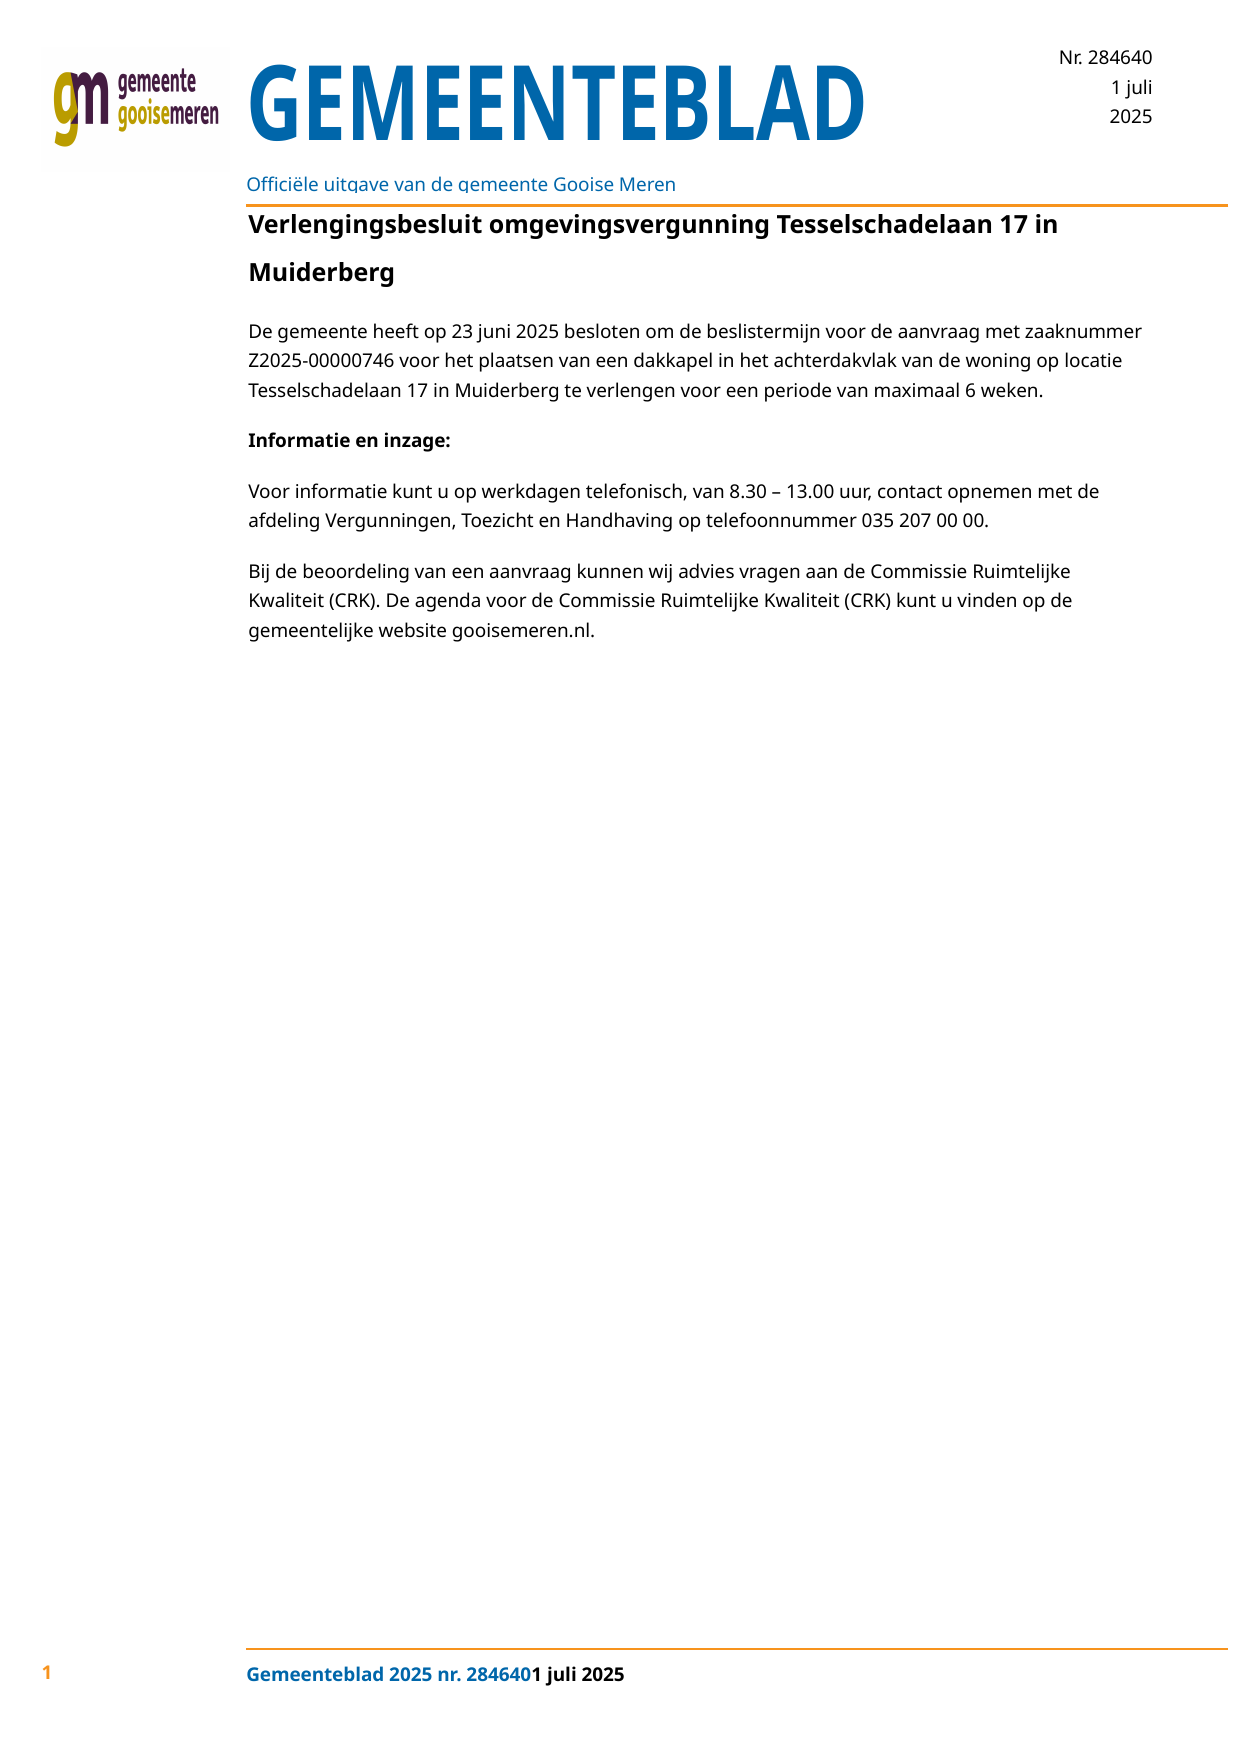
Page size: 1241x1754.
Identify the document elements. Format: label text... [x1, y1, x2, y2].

text Informatie en inzage: [248, 427, 1152, 453]
text De gemeente heeft op 23 juni 2025 besloten om de beslistermijn voor de aanvraag met zaaknummer Z2025-00000746 voor het plaatsen van een dakkapel in het achterdakvlak van de woning op locatie Tesselschadelaan 17 in Muiderberg te verlengen voor een periode van maximaal 6 weken. [248, 318, 1152, 403]
picture [41, 47, 231, 172]
text Verlengingsbesluit omgevingsvergunning Tesselschadelaan 17 in Muiderberg [248, 207, 1152, 288]
text Voor informatie kunt u op werkdagen telefonisch, van 8.30 – 13.00 uur, contact opnemen met de afdeling Vergunningen, Toezicht en Handhaving op telefoonnummer 035 207 00 00. [248, 478, 1152, 533]
text Bij de beoordeling van een aanvraag kunnen wij advies vragen aan de Commissie Ruimtelijke Kwaliteit (CRK). De agenda voor de Commissie Ruimtelijke Kwaliteit (CRK) kunt u vinden op de gemeentelijke website gooisemeren.nl. [248, 558, 1152, 643]
